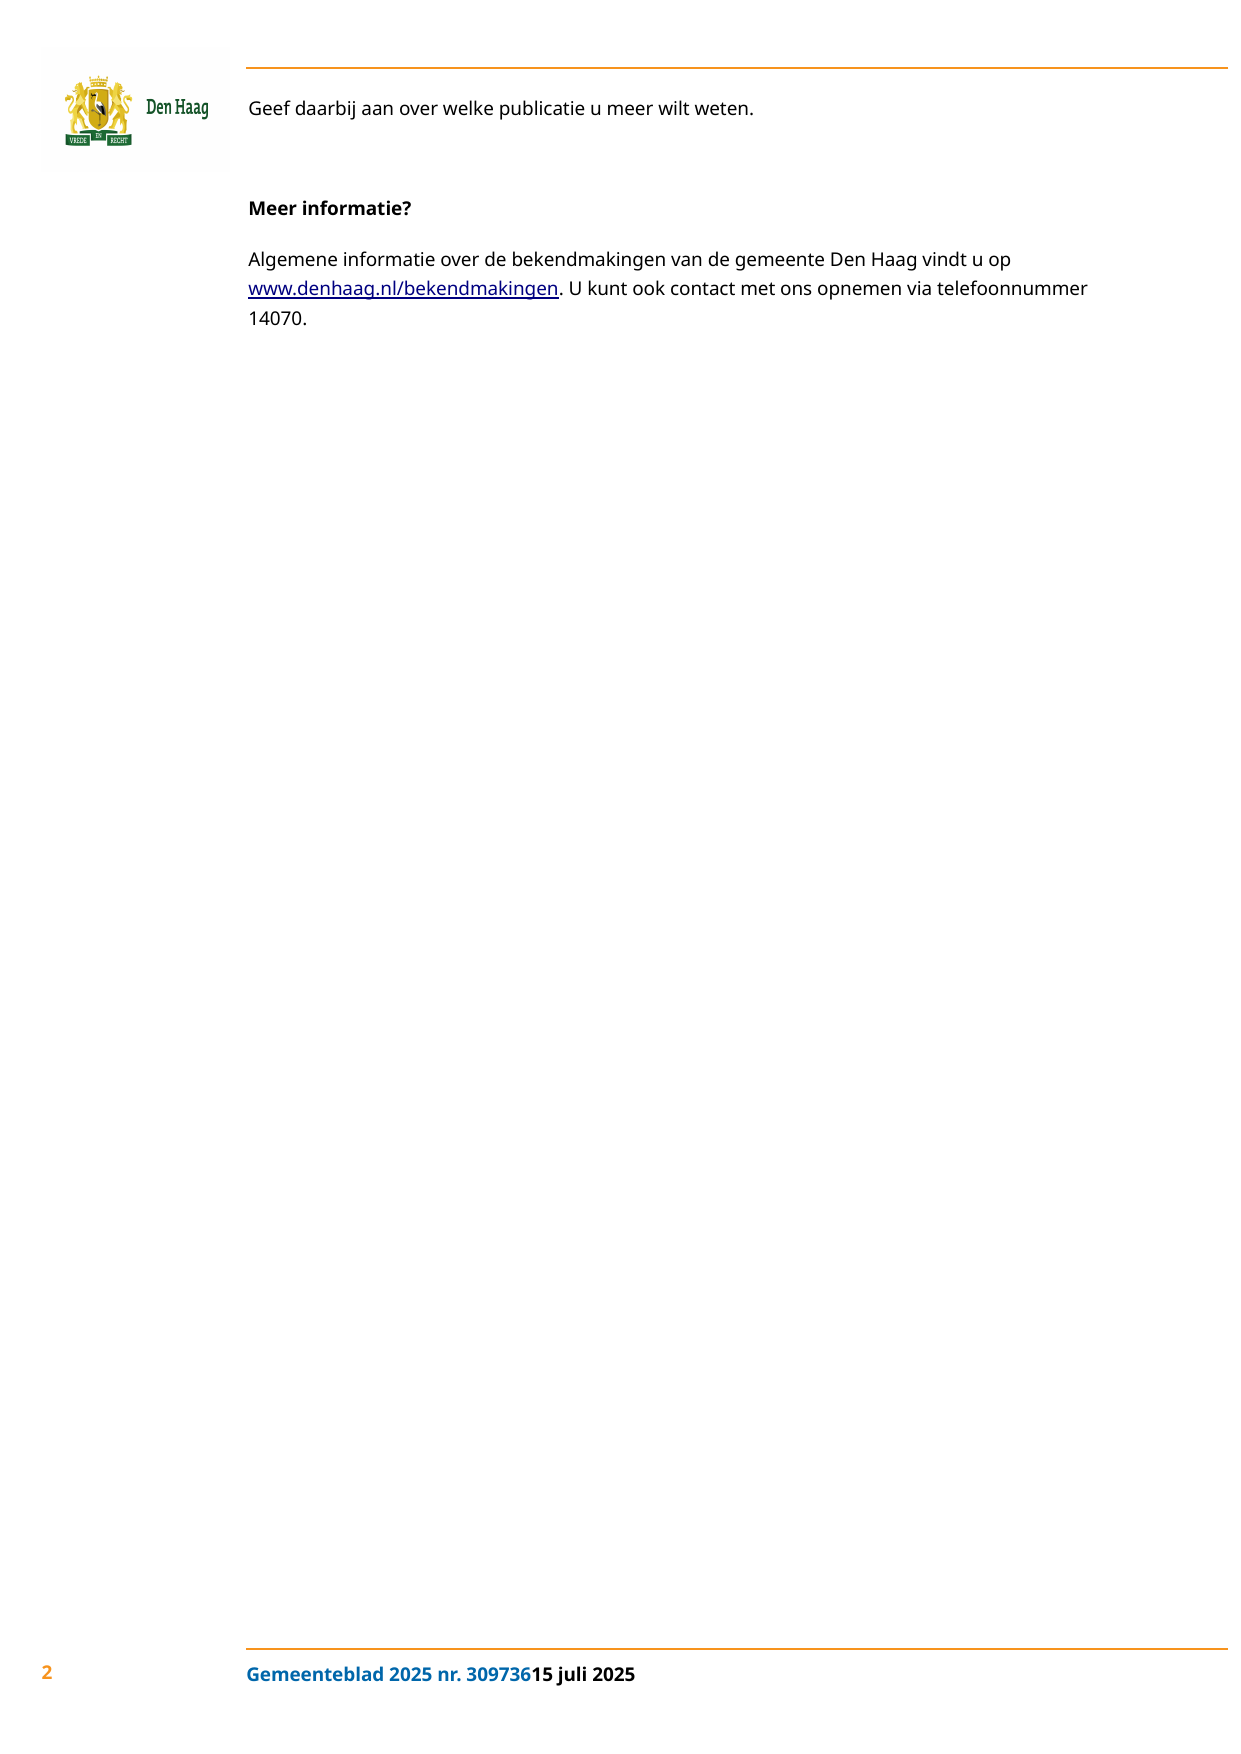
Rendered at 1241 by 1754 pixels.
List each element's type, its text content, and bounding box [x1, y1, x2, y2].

picture [41, 47, 231, 172]
text Geef daarbij aan over welke publicatie u meer wilt weten. [248, 95, 1152, 121]
text Algemene informatie over de bekendmakingen van de gemeente Den Haag vindt u op www.denhaag.nl/bekendmakingen. U kunt ook contact met ons opnemen via telefoonnummer 14070. [248, 246, 1152, 331]
text Meer informatie? [248, 196, 1152, 221]
